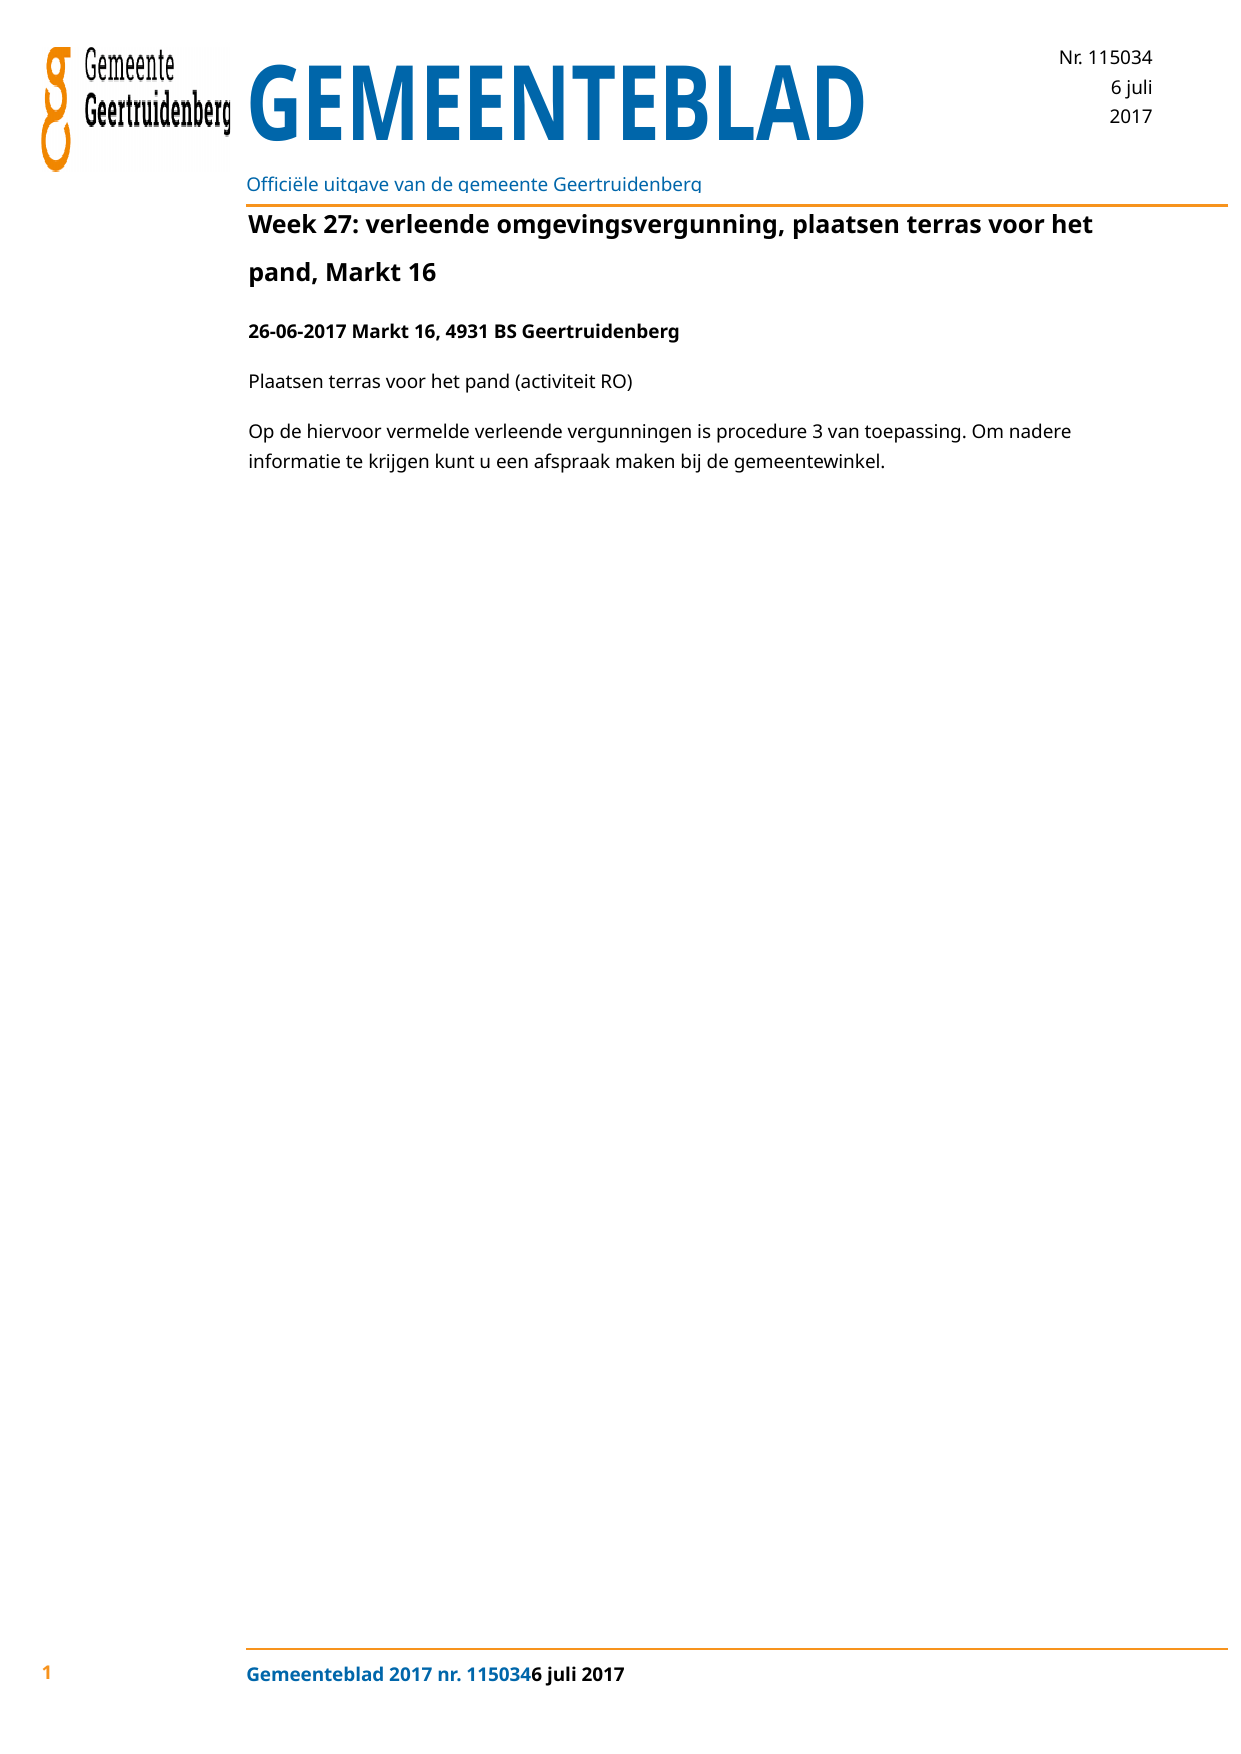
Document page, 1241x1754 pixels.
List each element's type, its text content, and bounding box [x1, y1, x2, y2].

text 26-06-2017 Markt 16, 4931 BS Geertruidenberg [248, 318, 1152, 344]
picture [41, 47, 231, 172]
text Week 27: verleende omgevingsvergunning, plaatsen terras voor het pand, Markt 16 [248, 207, 1152, 288]
text Plaatsen terras voor het pand (activiteit RO) [248, 368, 1152, 394]
text Op de hiervoor vermelde verleende vergunningen is procedure 3 van toepassing. Om nadere informatie te krijgen kunt u een afspraak maken bij de gemeentewinkel. [248, 419, 1152, 474]
